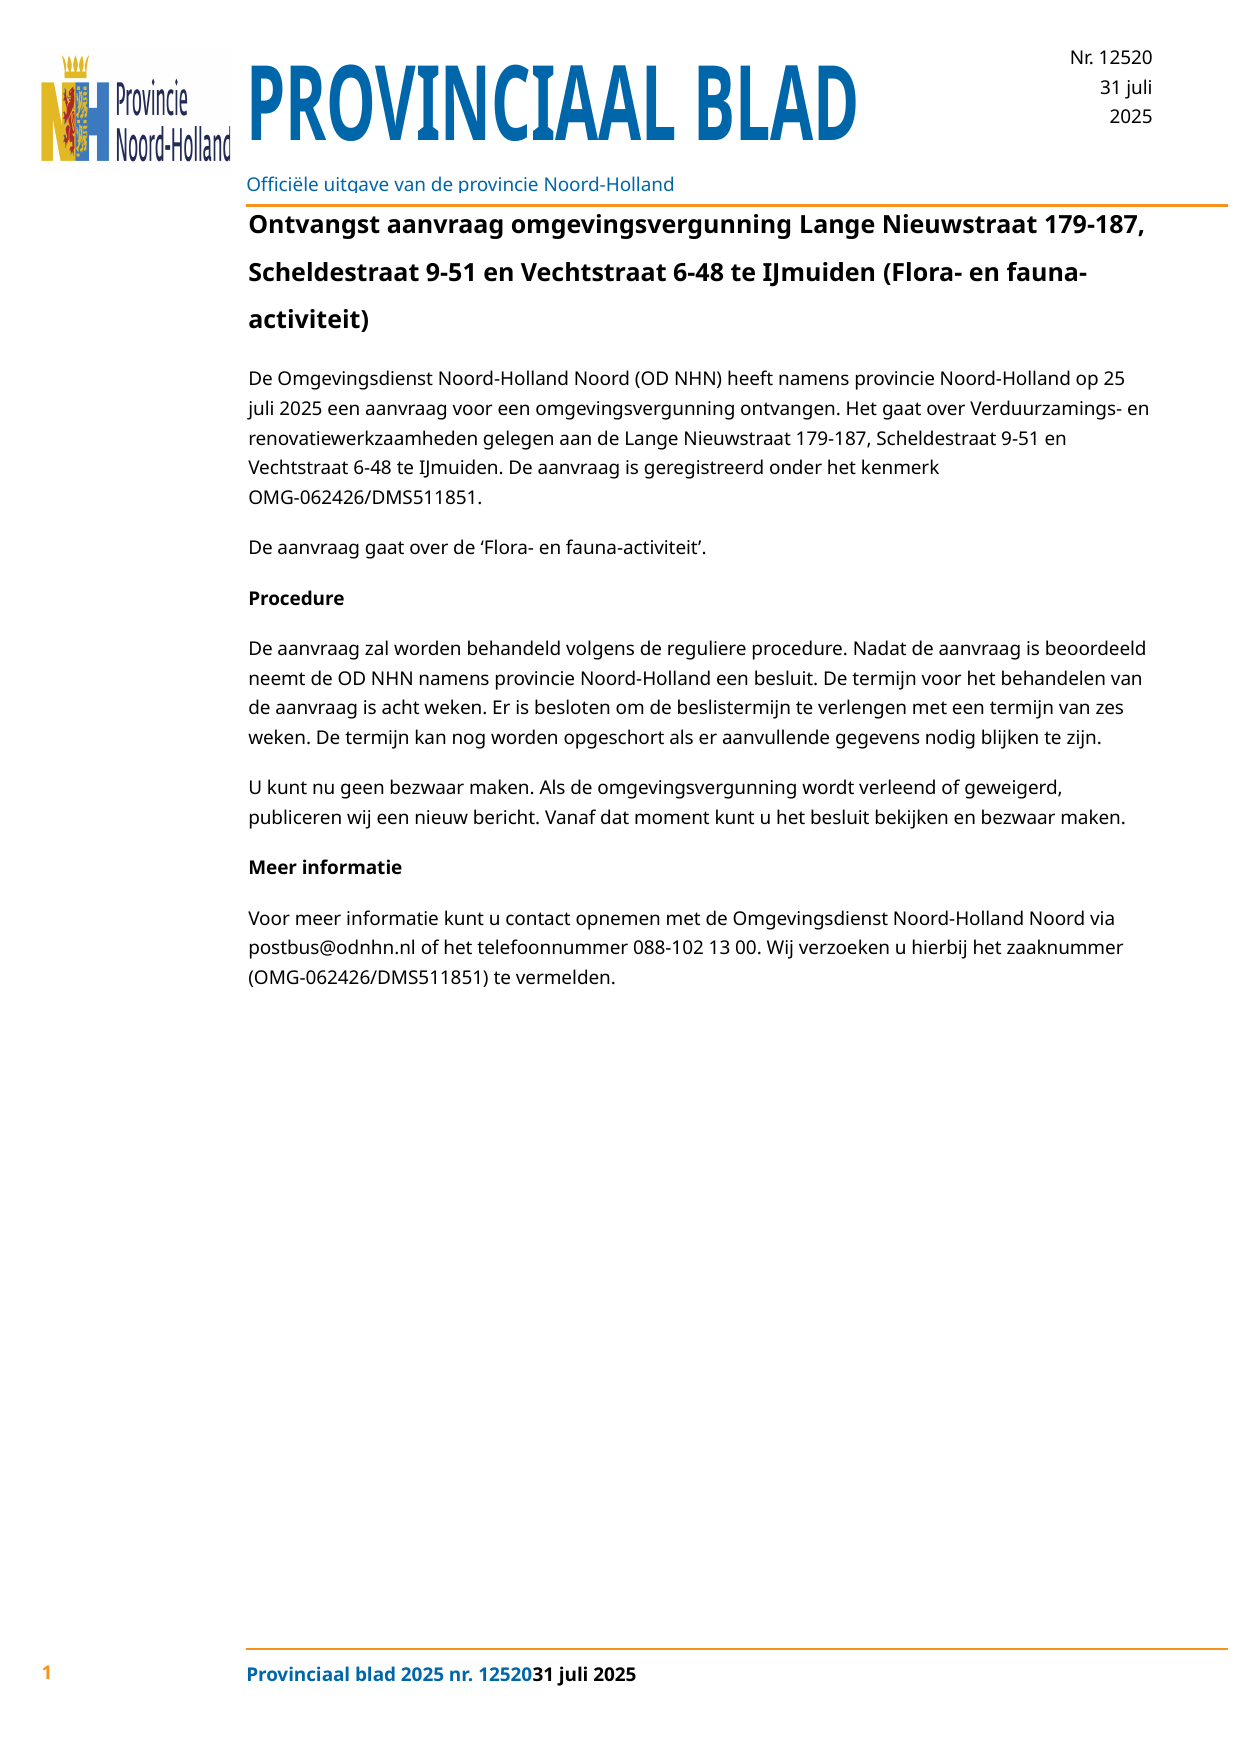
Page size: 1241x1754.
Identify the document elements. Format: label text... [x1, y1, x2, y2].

text Voor meer informatie kunt u contact opnemen met de Omgevingsdienst Noord-Holland Noord via postbus@odnhn.nl of het telefoonnummer 088-102 13 00. Wij verzoeken u hierbij het zaaknummer (OMG-062426/DMS511851) te vermelden. [248, 905, 1152, 989]
text De aanvraag zal worden behandeld volgens de reguliere procedure. Nadat de aanvraag is beoordeeld neemt de OD NHN namens provincie Noord-Holland een besluit. De termijn voor het behandelen van de aanvraag is acht weken. Er is besloten om de beslistermijn te verlengen met een termijn van zes weken. De termijn kan nog worden opgeschort als er aanvullende gegevens nodig blijken te zijn. [248, 635, 1152, 749]
text Procedure [248, 585, 1152, 610]
text Meer informatie [248, 854, 1152, 880]
text Ontvangst aanvraag omgevingsvergunning Lange Nieuwstraat 179-187, Scheldestraat 9-51 en Vechtstraat 6-48 te IJmuiden (Flora- en fauna-activiteit) [248, 207, 1152, 336]
picture [41, 47, 231, 172]
text U kunt nu geen bezwaar maken. Als de omgevingsvergunning wordt verleend of geweigerd, publiceren wij een nieuw bericht. Vanaf dat moment kunt u het besluit bekijken en bezwaar maken. [248, 774, 1152, 829]
text De Omgevingsdienst Noord-Holland Noord (OD NHN) heeft namens provincie Noord-Holland op 25 juli 2025 een aanvraag voor een omgevingsvergunning ontvangen. Het gaat over Verduurzamings- en renovatiewerkzaamheden gelegen aan de Lange Nieuwstraat 179-187, Scheldestraat 9-51 en Vechtstraat 6-48 te IJmuiden. De aanvraag is geregistreerd onder het kenmerk OMG-062426/DMS511851. [248, 366, 1152, 509]
text De aanvraag gaat over de ‘Flora- en fauna-activiteit’. [248, 534, 1152, 560]
